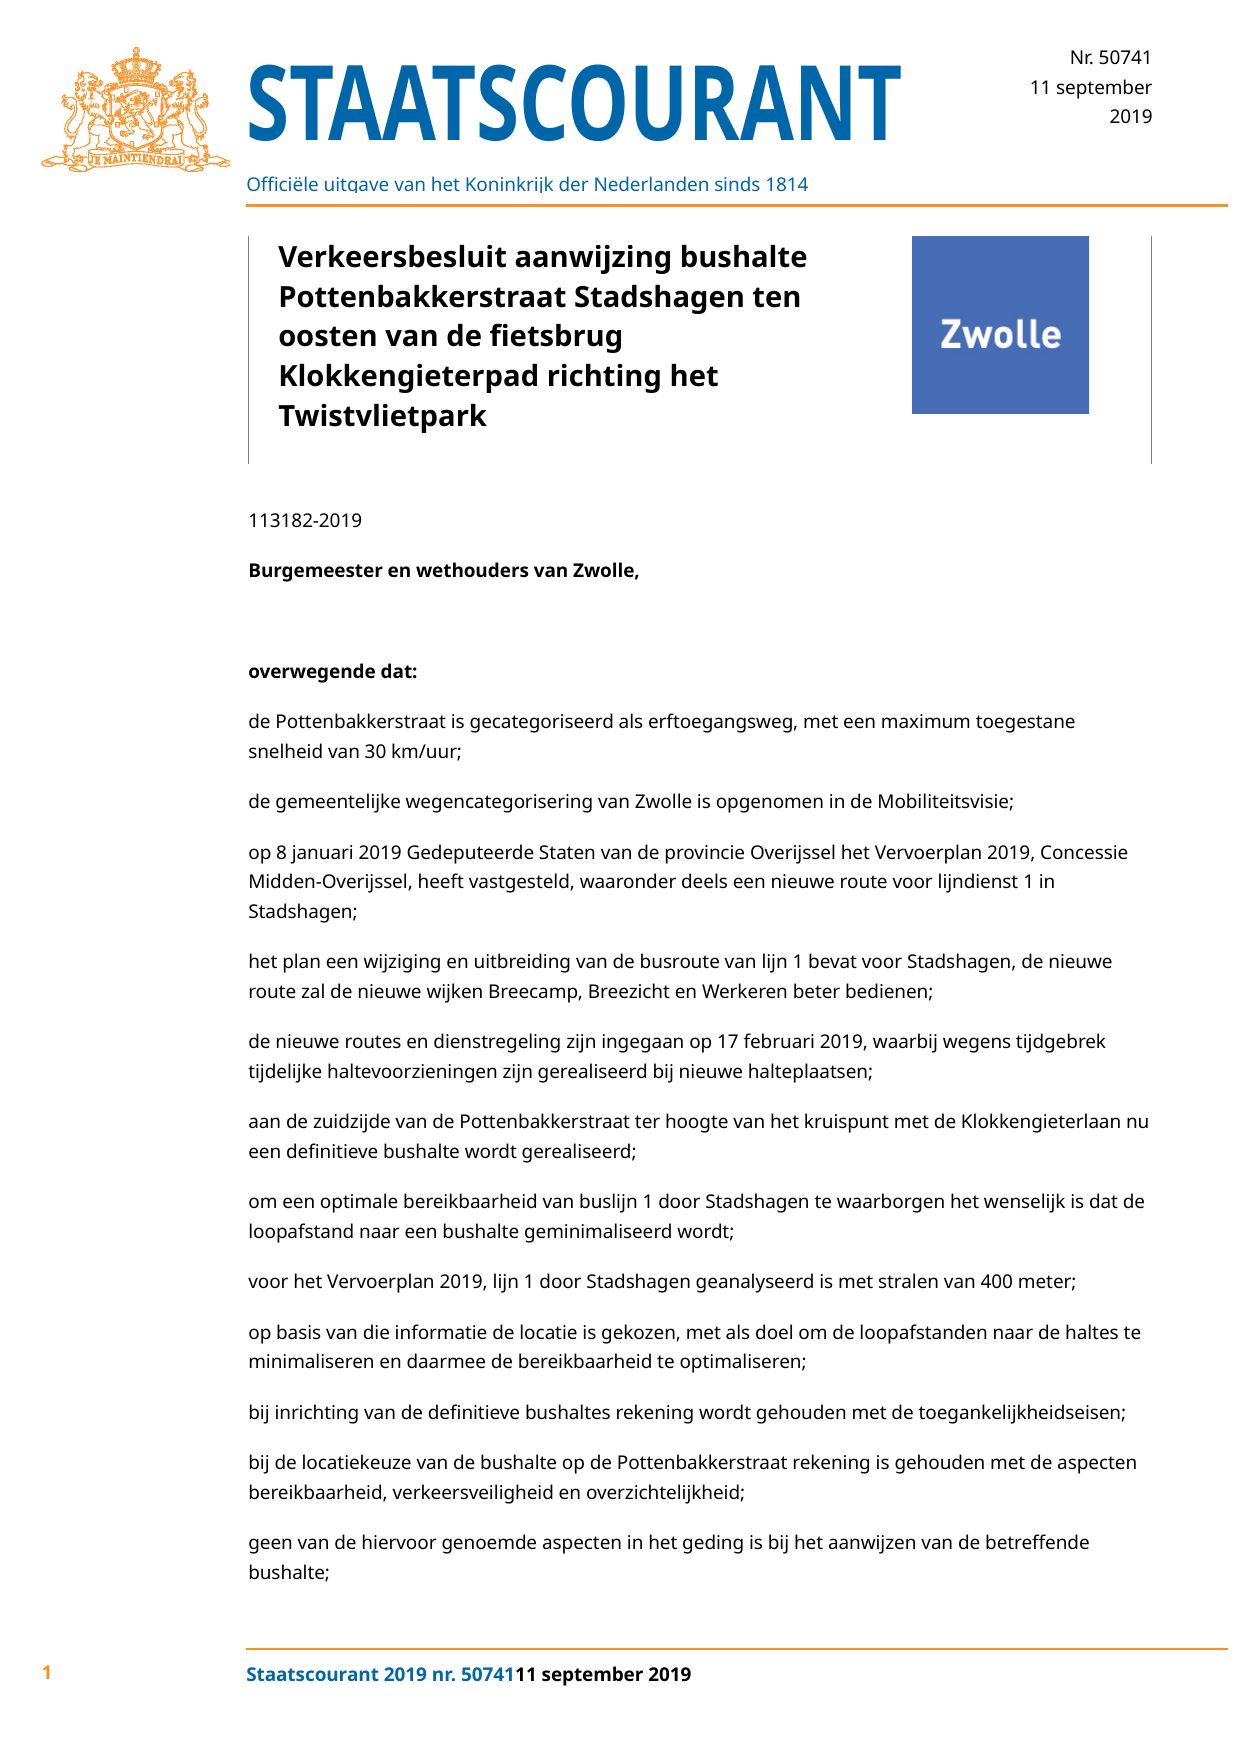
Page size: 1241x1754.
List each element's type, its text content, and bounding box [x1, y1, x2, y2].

table_header [850, 414, 1151, 464]
text geen van de hiervoor genoemde aspecten in het geding is bij het aanwijzen van de betreffende bushalte; [248, 1529, 1152, 1585]
text om een optimale bereikbaarheid van buslijn 1 door Stadshagen te waarborgen het wenselijk is dat de loopafstand naar een bushalte geminimaliseerd wordt; [248, 1189, 1152, 1244]
text bij inrichting van de definitieve bushaltes rekening wordt gehouden met de toegankelijkheidseisen; [248, 1399, 1152, 1425]
text de nieuwe routes en dienstregeling zijn ingegaan op 17 februari 2019, waarbij wegens tijdgebrek tijdelijke haltevoorzieningen zijn gerealiseerd bij nieuwe halteplaatsen; [248, 1029, 1152, 1084]
table_header [1090, 236, 1151, 413]
text overwegende dat: [248, 658, 1152, 684]
picture [41, 47, 231, 172]
table_header [850, 236, 912, 413]
text aan de zuidzijde van de Pottenbakkerstraat ter hoogte van het kruispunt met de Klokkengieterlaan nu een definitieve bushalte wordt gerealiseerd; [248, 1109, 1152, 1164]
text 113182-2019 [248, 507, 1152, 533]
text op 8 januari 2019 Gedeputeerde Staten van de provincie Overijssel het Vervoerplan 2019, Concessie Midden-Overijssel, heeft vastgesteld, waaronder deels een nieuwe route voor lijndienst 1 in Stadshagen; [248, 839, 1152, 924]
text voor het Vervoerplan 2019, lijn 1 door Stadshagen geanalyseerd is met stralen van 400 meter; [248, 1269, 1152, 1294]
text de gemeentelijke wegencategorisering van Zwolle is opgenomen in de Mobiliteitsvisie; [248, 789, 1152, 814]
text Burgemeester en wethouders van Zwolle, [248, 557, 1152, 583]
picture [912, 236, 1090, 414]
text bij de locatiekeuze van de bushalte op de Pottenbakkerstraat rekening is gehouden met de aspecten bereikbaarheid, verkeersveiligheid en overzichtelijkheid; [248, 1449, 1152, 1505]
text het plan een wijziging en uitbreiding van de busroute van lijn 1 bevat voor Stadshagen, de nieuwe route zal de nieuwe wijken Breecamp, Breezicht en Werkeren beter bedienen; [248, 949, 1152, 1004]
text op basis van die informatie de locatie is gekozen, met als doel om de loopafstanden naar de haltes te minimaliseren en daarmee de bereikbaarheid te optimaliseren; [248, 1319, 1152, 1374]
table_header Verkeersbesluit aanwijzing bushalte Pottenbakkerstraat Stadshagen ten oosten van de fietsbrug Klokkengieterpad richting het Twistvlietpark [249, 236, 850, 464]
text de Pottenbakkerstraat is gecategoriseerd als erftoegangsweg, met een maximum toegestane snelheid van 30 km/uur; [248, 709, 1152, 764]
